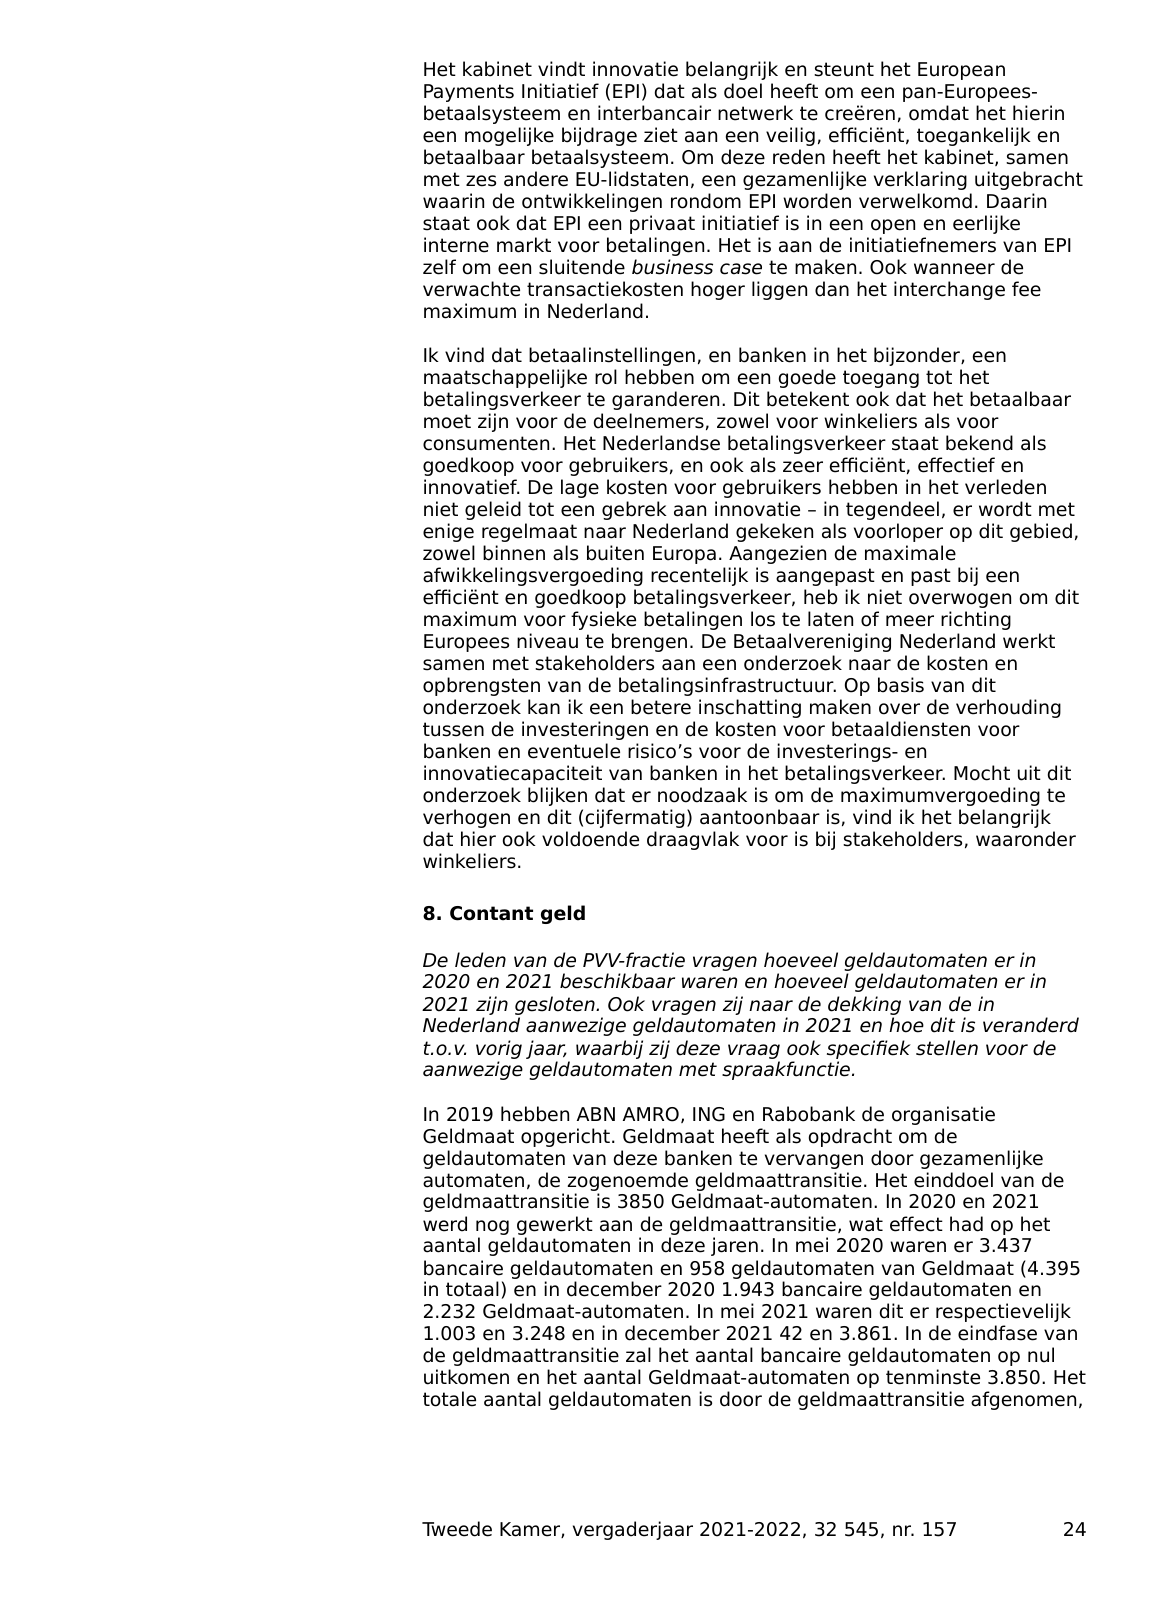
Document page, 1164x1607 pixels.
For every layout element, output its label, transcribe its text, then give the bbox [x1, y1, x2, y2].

text Het kabinet vindt innovatie belangrijk en steunt het European Payments Initiatief (EPI) dat als doel heeft om een pan-Europees-betaalsysteem en interbancair netwerk te creëren, omdat het hierin een mogelijke bijdrage ziet aan een veilig, efficiënt, toegankelijk en betaalbaar betaalsysteem. Om deze reden heeft het kabinet, samen met zes andere EU-lidstaten, een gezamenlijke verklaring uitgebracht waarin de ontwikkelingen rondom EPI worden verwelkomd. Daarin staat ook dat EPI een privaat initiatief is in een open en eerlijke interne markt voor betalingen. Het is aan de initiatiefnemers van EPI zelf om een sluitende business case te maken. Ook wanneer de verwachte transactiekosten hoger liggen dan het interchange fee maximum in Nederland. [422, 59, 1087, 323]
text De leden van de PVV-fractie vragen hoeveel geldautomaten er in 2020 en 2021 beschikbaar waren en hoeveel geldautomaten er in 2021 zijn gesloten. Ook vragen zij naar de dekking van de in Nederland aanwezige geldautomaten in 2021 en hoe dit is veranderd t.o.v. vorig jaar, waarbij zij deze vraag ook specifiek stellen voor de aanwezige geldautomaten met spraakfunctie. [422, 949, 1087, 1081]
text Ik vind dat betaalinstellingen, en banken in het bijzonder, een maatschappelijke rol hebben om een goede toegang tot het betalingsverkeer te garanderen. Dit betekent ook dat het betaalbaar moet zijn voor de deelnemers, zowel voor winkeliers als voor consumenten. Het Nederlandse betalingsverkeer staat bekend als goedkoop voor gebruikers, en ook als zeer efficiënt, effectief en innovatief. De lage kosten voor gebruikers hebben in het verleden niet geleid tot een gebrek aan innovatie – in tegendeel, er wordt met enige regelmaat naar Nederland gekeken als voorloper op dit gebied, zowel binnen als buiten Europa. Aangezien de maximale afwikkelingsvergoeding recentelijk is aangepast en past bij een efficiënt en goedkoop betalingsverkeer, heb ik niet overwogen om dit maximum voor fysieke betalingen los te laten of meer richting Europees niveau te brengen. De Betaalvereniging Nederland werkt samen met stakeholders aan een onderzoek naar de kosten en opbrengsten van de betalingsinfrastructuur. Op basis van dit onderzoek kan ik een betere inschatting maken over de verhouding tussen de investeringen en de kosten voor betaaldiensten voor banken en eventuele risico’s voor de investerings- en innovatiecapaciteit van banken in het betalingsverkeer. Mocht uit dit onderzoek blijken dat er noodzaak is om de maximumvergoeding te verhogen en dit (cijfermatig) aantoonbaar is, vind ik het belangrijk dat hier ook voldoende draagvlak voor is bij stakeholders, waaronder winkeliers. [422, 345, 1087, 872]
subtitle 8. Contant geld [422, 902, 1087, 924]
text In 2019 hebben ABN AMRO, ING en Rabobank de organisatie Geldmaat opgericht. Geldmaat heeft als opdracht om de geldautomaten van deze banken te vervangen door gezamenlijke automaten, de zogenoemde geldmaattransitie. Het einddoel van de geldmaattransitie is 3850 Geldmaat-automaten. In 2020 en 2021 werd nog gewerkt aan de geldmaattransitie, wat effect had op het aantal geldautomaten in deze jaren. In mei 2020 waren er 3.437 bancaire geldautomaten en 958 geldautomaten van Geldmaat (4.395 in totaal) en in december 2020 1.943 bancaire geldautomaten en 2.232 Geldmaat-automaten. In mei 2021 waren dit er respectievelijk 1.003 en 3.248 en in december 2021 42 en 3.861. In de eindfase van de geldmaattransitie zal het aantal bancaire geldautomaten op nul uitkomen en het aantal Geldmaat-automaten op tenminste 3.850. Het totale aantal geldautomaten is door de geldmaattransitie afgenomen, [422, 1103, 1087, 1411]
